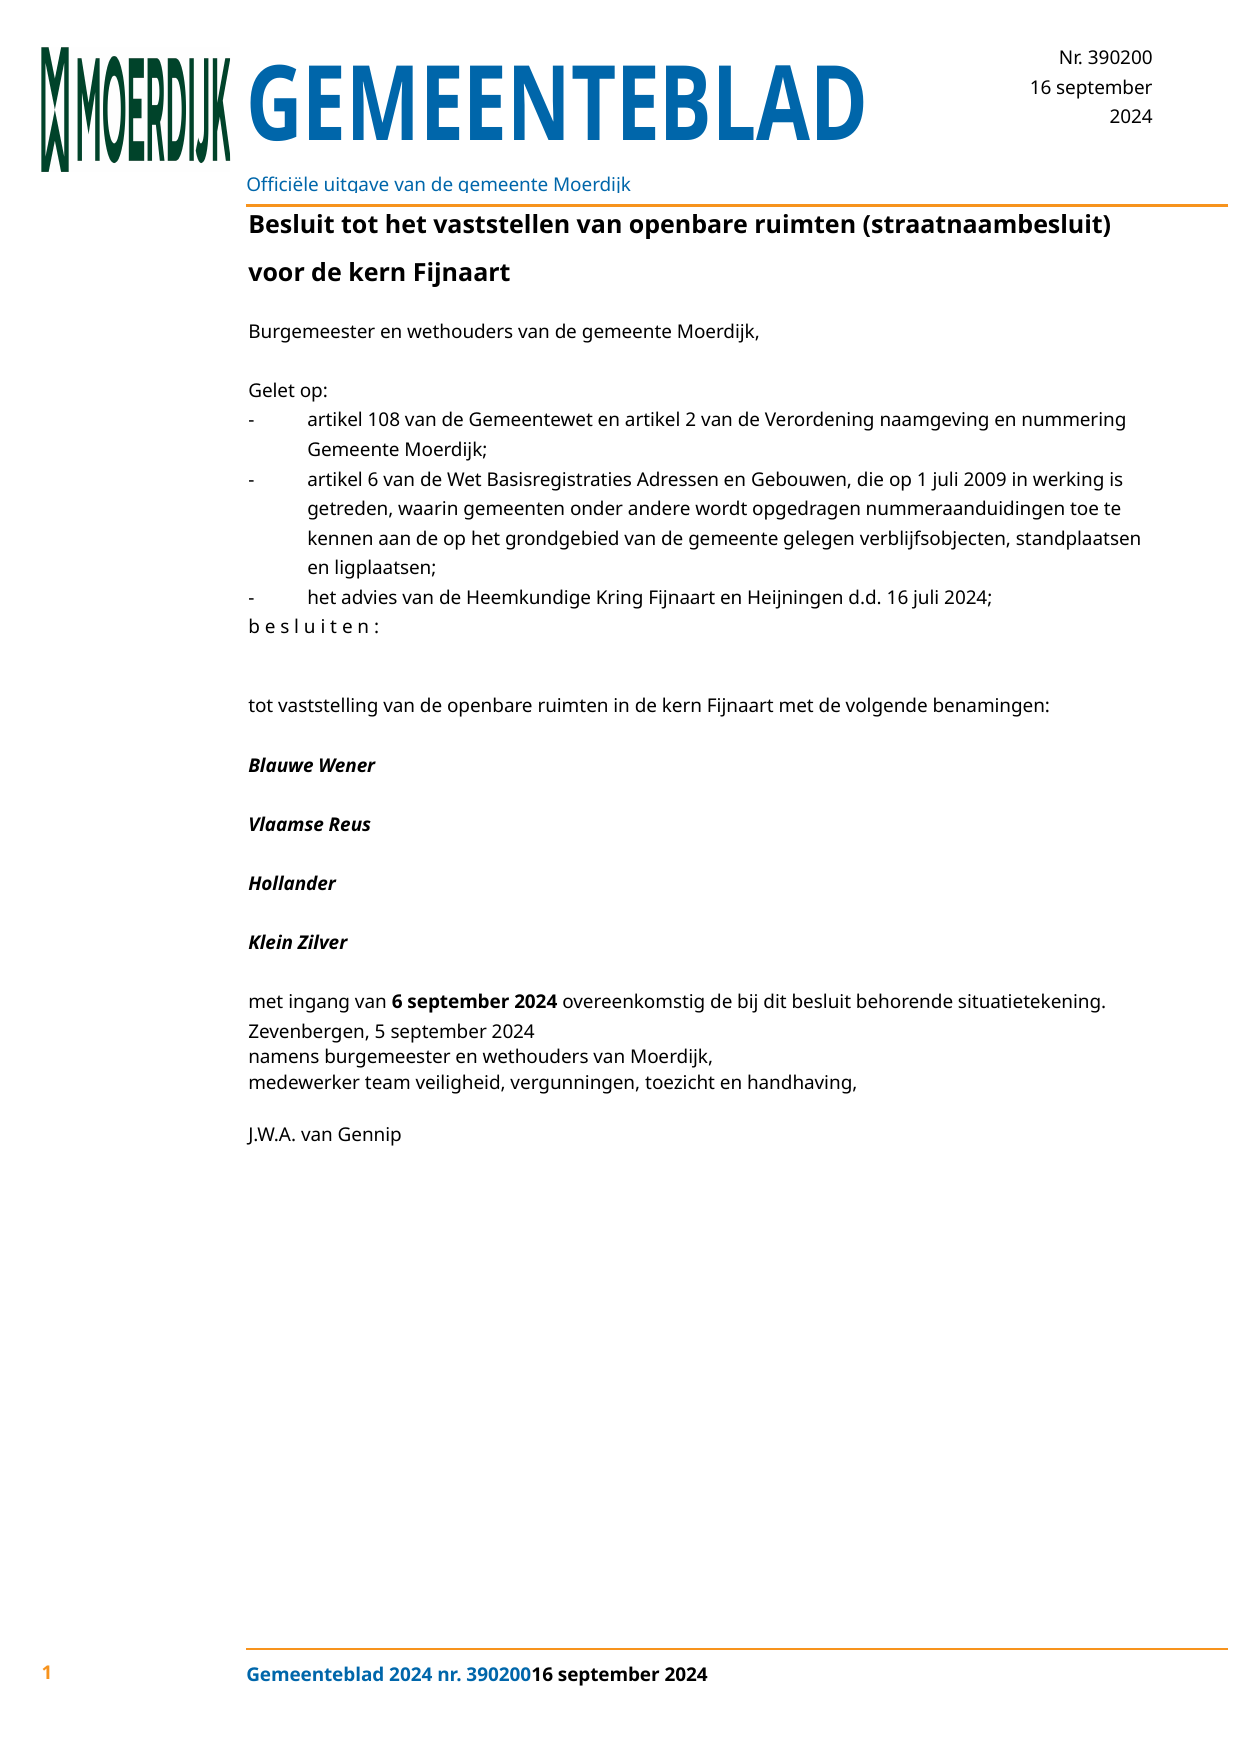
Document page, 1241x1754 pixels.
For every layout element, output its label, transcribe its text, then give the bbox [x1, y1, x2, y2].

list artikel 108 van de Gemeentewet en artikel 2 van de Verordening naamgeving en nummering Gemeente Moerdijk; [248, 407, 1152, 462]
text Klein Zilver [248, 929, 1152, 955]
text Zevenbergen, 5 september 2024 [248, 1018, 1152, 1044]
text Gelet op: [248, 377, 1152, 403]
list artikel 6 van de Wet Basisregistraties Adressen en Gebouwen, die op 1 juli 2009 in werking is getreden, waarin gemeenten onder andere wordt opgedragen nummeraanduidingen toe te kennen aan de op het grondgebied van de gemeente gelegen verblijfsobjecten, standplaatsen en ligplaatsen; [248, 466, 1152, 580]
text namens burgemeester en wethouders van Moerdijk, [248, 1044, 1152, 1069]
list het advies van de Heemkundige Kring Fijnaart en Heijningen d.d. 16 juli 2024; [248, 584, 1152, 610]
text met ingang van 6 september 2024 overeenkomstig de bij dit besluit behorende situatietekening. [248, 988, 1152, 1014]
text tot vaststelling van de openbare ruimten in de kern Fijnaart met de volgende benamingen: [248, 693, 1152, 718]
text J.W.A. van Gennip [248, 1121, 1152, 1147]
text medewerker team veiligheid, vergunningen, toezicht en handhaving, [248, 1069, 1152, 1095]
text b e s l u i t e n : [248, 614, 1152, 639]
text Hollander [248, 870, 1152, 896]
text Besluit tot het vaststellen van openbare ruimten (straatnaambesluit) voor de kern Fijnaart [248, 207, 1152, 288]
picture [41, 47, 231, 172]
text Vlaamse Reus [248, 811, 1152, 837]
text Burgemeester en wethouders van de gemeente Moerdijk, [248, 318, 1152, 344]
text Blauwe Wener [248, 752, 1152, 777]
